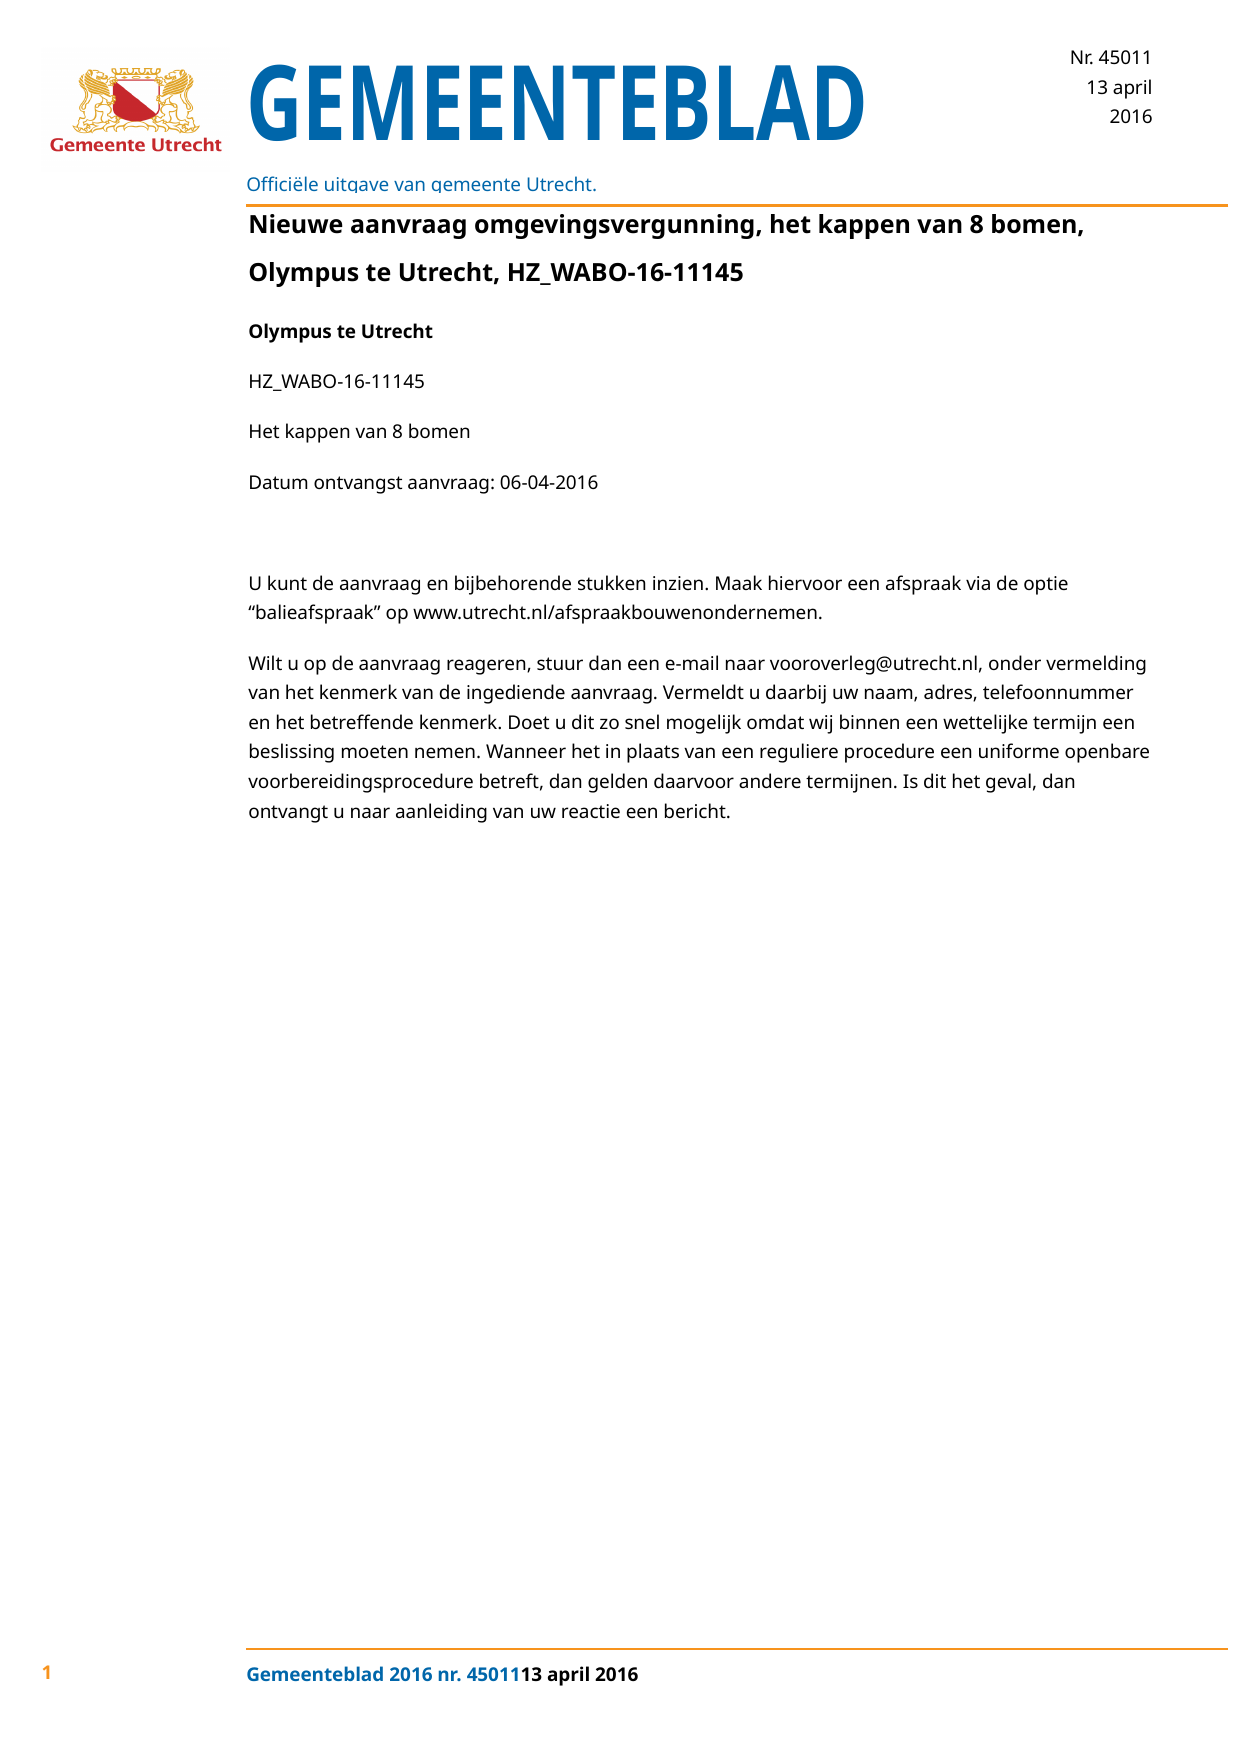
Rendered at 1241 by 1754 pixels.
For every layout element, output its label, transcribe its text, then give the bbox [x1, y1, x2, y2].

text HZ_WABO-16-11145 [248, 368, 1152, 394]
text Wilt u op de aanvraag reageren, stuur dan een e-mail naar vooroverleg@utrecht.nl, onder vermelding van het kenmerk van de ingediende aanvraag. Vermeldt u daarbij uw naam, adres, telefoonnummer en het betreffende kenmerk. Doet u dit zo snel mogelijk omdat wij binnen een wettelijke termijn een beslissing moeten nemen. Wanneer het in plaats van een reguliere procedure een uniforme openbare voorbereidingsprocedure betreft, dan gelden daarvoor andere termijnen. Is dit het geval, dan ontvangt u naar aanleiding van uw reactie een bericht. [248, 650, 1152, 824]
text Datum ontvangst aanvraag: 06-04-2016 [248, 469, 1152, 495]
picture [41, 47, 231, 172]
text U kunt de aanvraag en bijbehorende stukken inzien. Maak hiervoor een afspraak via de optie “balieafspraak” op www.utrecht.nl/afspraakbouwenondernemen. [248, 570, 1152, 625]
text Nieuwe aanvraag omgevingsvergunning, het kappen van 8 bomen, Olympus te Utrecht, HZ_WABO-16-11145 [248, 207, 1152, 288]
text Olympus te Utrecht [248, 318, 1152, 344]
text Het kappen van 8 bomen [248, 419, 1152, 444]
